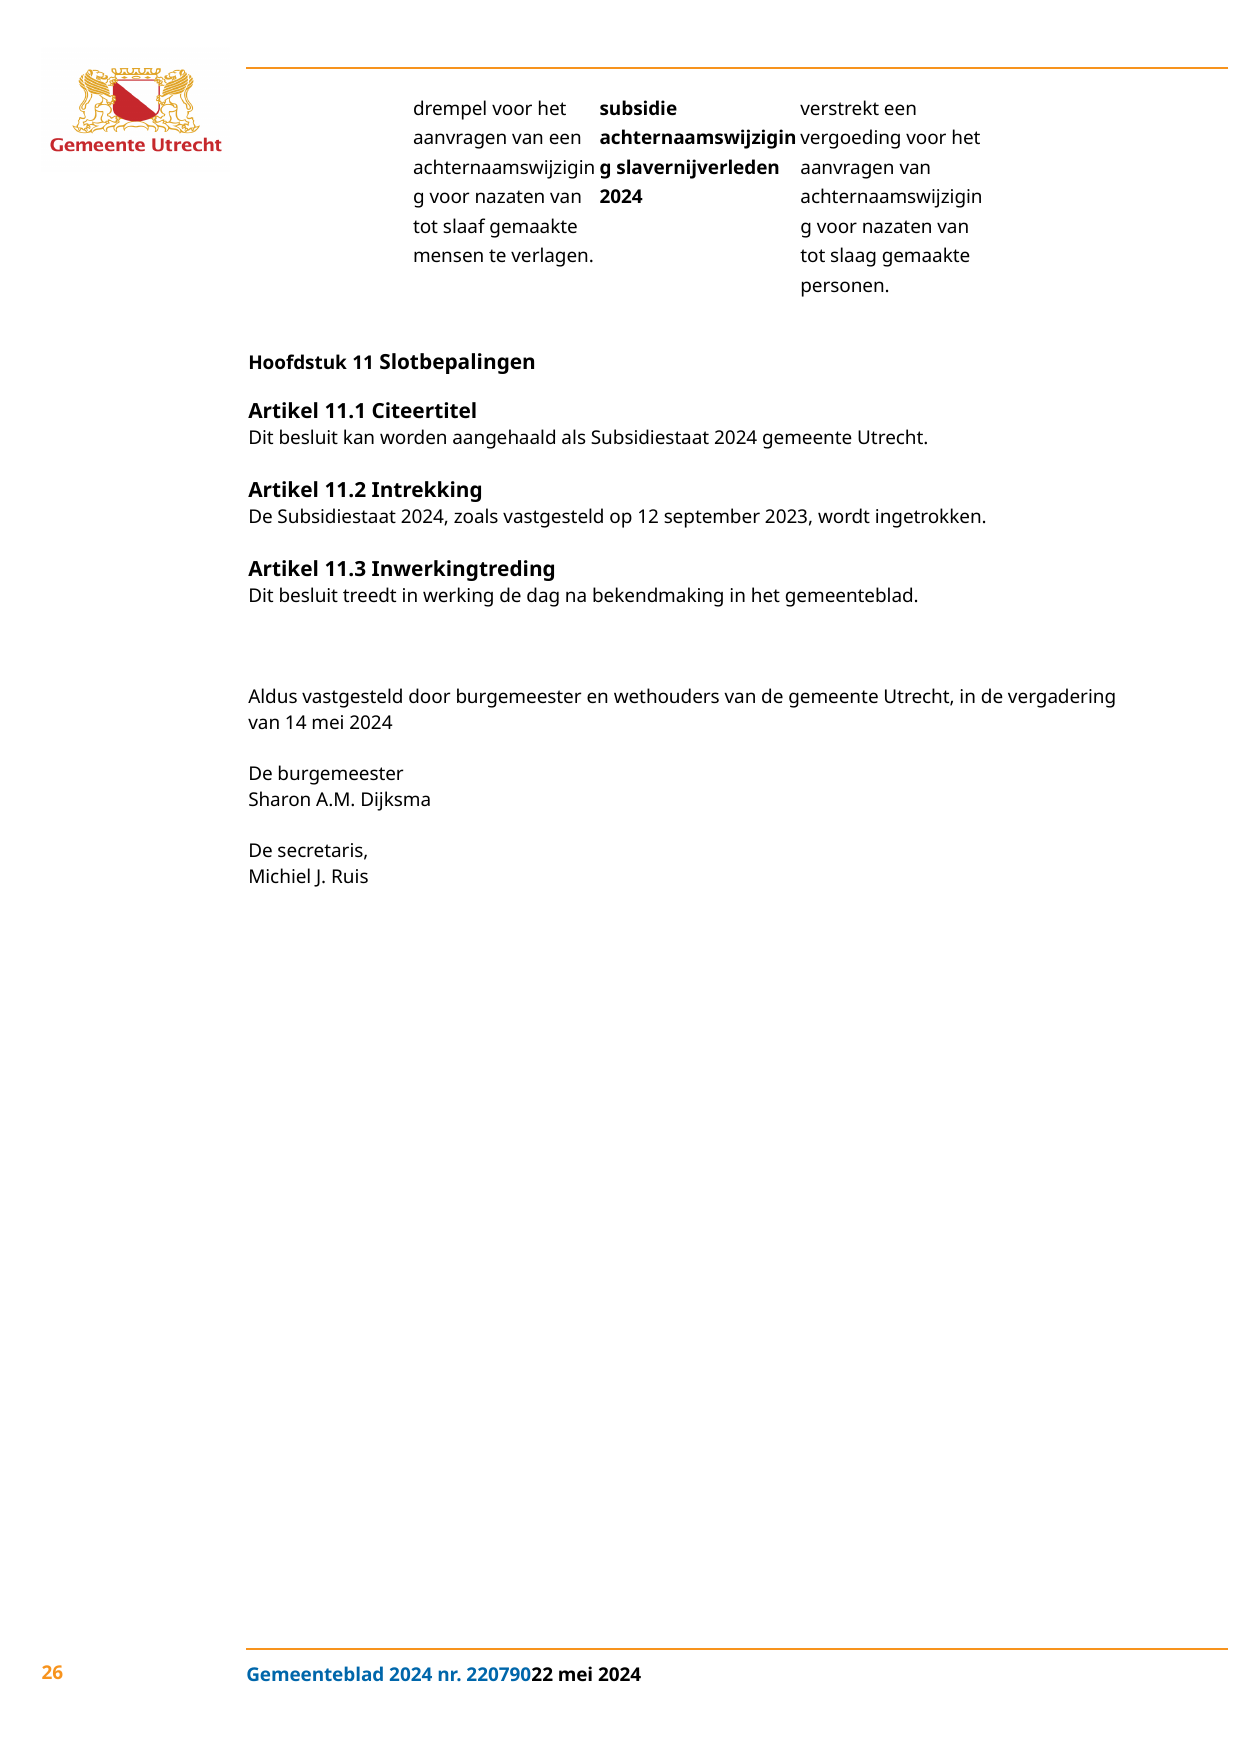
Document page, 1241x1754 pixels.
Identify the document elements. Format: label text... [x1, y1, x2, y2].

text Artikel 11.1 Citeertitel [248, 396, 1152, 424]
text Dit besluit kan worden aangehaald als Subsidiestaat 2024 gemeente Utrecht. [248, 424, 1152, 450]
text Artikel 11.3 Inwerkingtreding [248, 554, 1152, 582]
text De Subsidiestaat 2024, zoals vastgesteld op 12 september 2023, wordt ingetrokken. [248, 503, 1152, 529]
text Sharon A.M. Dijksma [248, 786, 1152, 812]
text De secretaris, [248, 838, 1152, 863]
table_cell subsidie achternaamswijziging slavernijverleden 2024 [599, 95, 800, 298]
table_cell drempel voor het aanvragen van een achternaamswijziging voor nazaten van tot slaaf gemaakte mensen te verlagen. [413, 95, 599, 298]
text Aldus vastgesteld door burgemeester en wethouders van de gemeente Utrecht, in de vergadering van 14 mei 2024 [248, 683, 1152, 735]
text Artikel 11.2 Intrekking [248, 475, 1152, 503]
table_cell [987, 95, 1152, 298]
table_cell verstrekt een vergoeding voor het aanvragen van achternaamswijziging voor nazaten van tot slaag gemaakte personen. [800, 95, 987, 298]
text Hoofdstuk 11 Slotbepalingen [248, 347, 1152, 375]
text Michiel J. Ruis [248, 863, 1152, 889]
text De burgemeester [248, 760, 1152, 786]
table_cell [248, 95, 413, 298]
text Dit besluit treedt in werking de dag na bekendmaking in het gemeenteblad. [248, 582, 1152, 608]
picture [41, 47, 231, 172]
